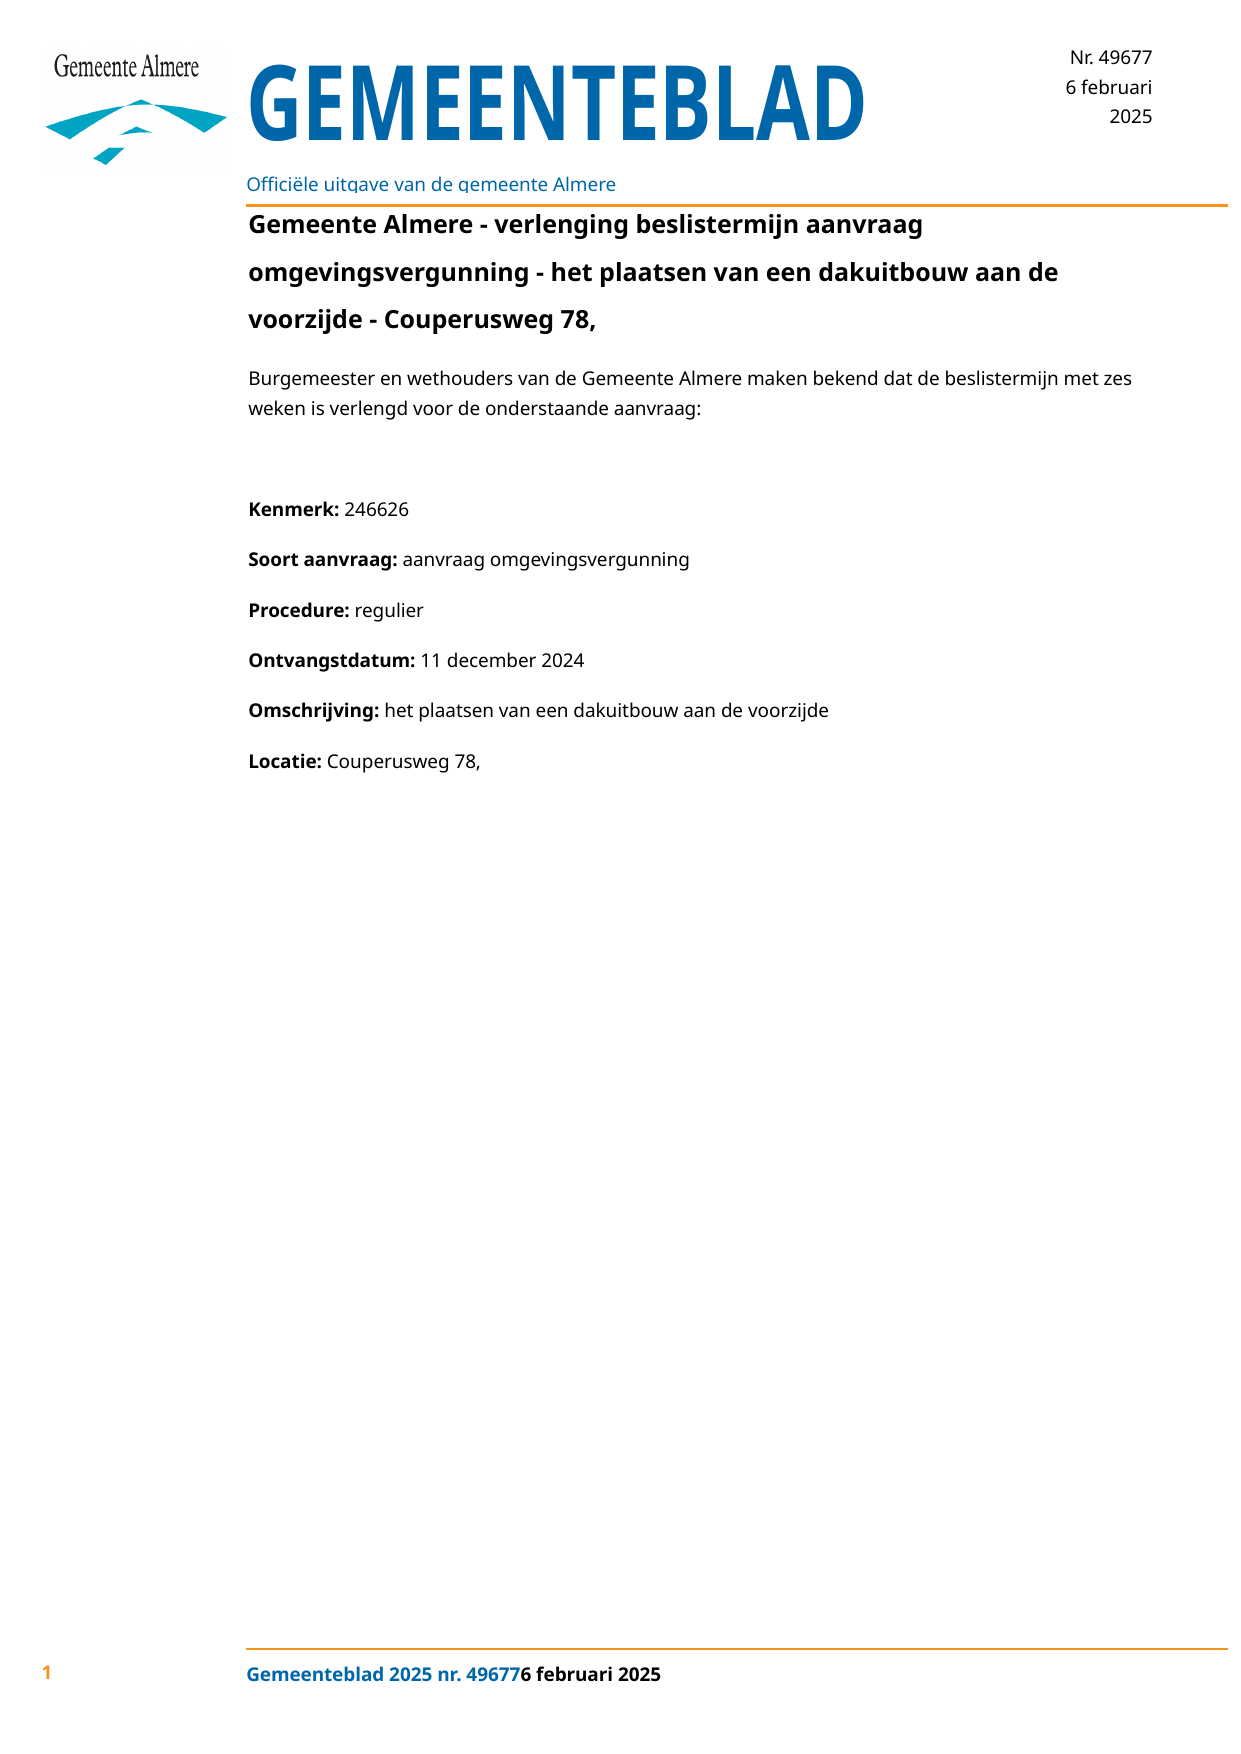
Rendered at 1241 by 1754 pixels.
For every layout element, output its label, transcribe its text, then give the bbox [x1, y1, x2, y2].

text Soort aanvraag: aanvraag omgevingsvergunning [248, 546, 1152, 572]
text Gemeente Almere - verlenging beslistermijn aanvraag omgevingsvergunning - het plaatsen van een dakuitbouw aan de voorzijde - Couperusweg 78, [248, 207, 1152, 336]
text Omschrijving: het plaatsen van een dakuitbouw aan de voorzijde [248, 698, 1152, 723]
text Burgemeester en wethouders van de Gemeente Almere maken bekend dat de beslistermijn met zes weken is verlengd voor de onderstaande aanvraag: [248, 366, 1152, 421]
text Kenmerk: 246626 [248, 496, 1152, 522]
text Locatie: Couperusweg 78, [248, 748, 1152, 774]
text Ontvangstdatum: 11 december 2024 [248, 647, 1152, 673]
text Procedure: regulier [248, 597, 1152, 622]
picture [41, 47, 231, 172]
